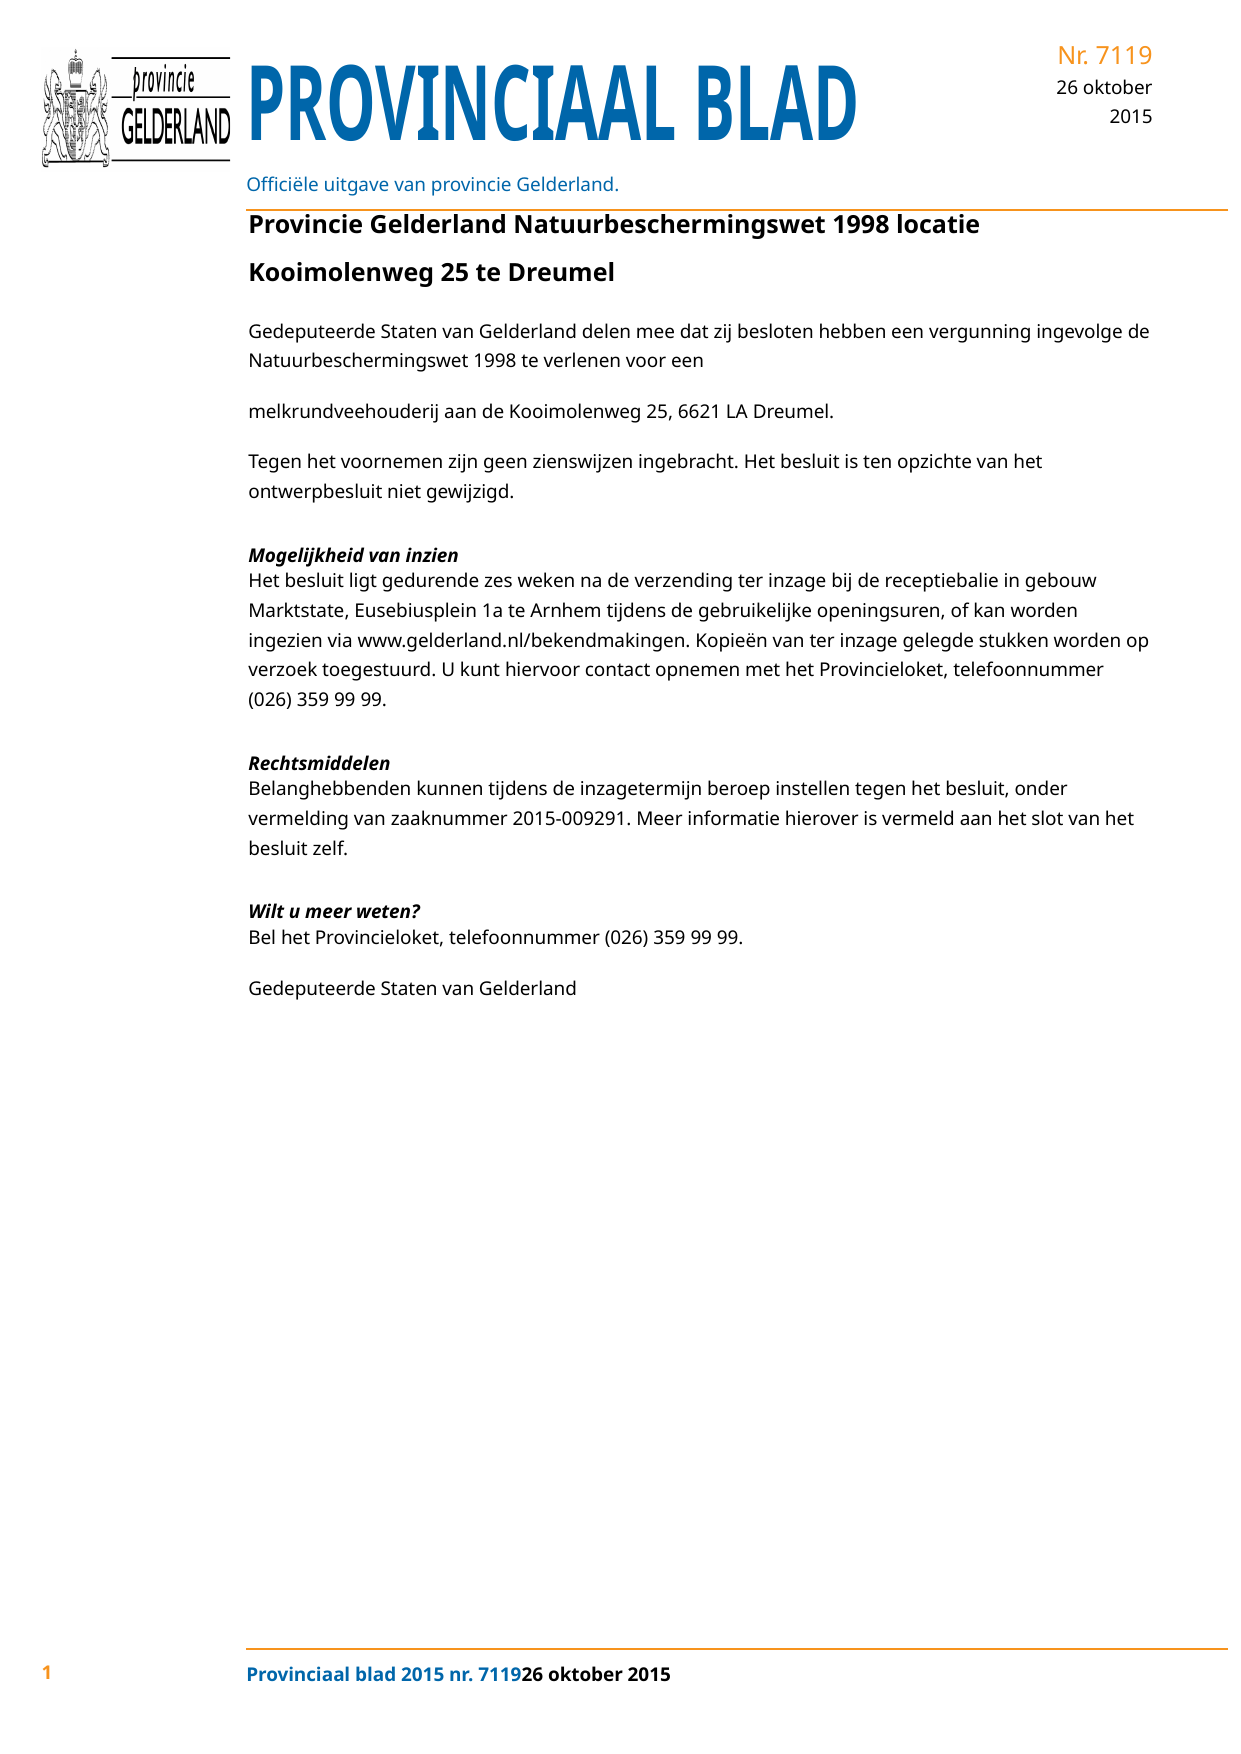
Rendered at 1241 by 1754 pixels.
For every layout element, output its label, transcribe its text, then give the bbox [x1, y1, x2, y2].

text Provincie Gelderland Natuurbeschermingswet 1998 locatie Kooimolenweg 25 te Dreumel [248, 211, 1152, 288]
text Rechtsmiddelen [248, 750, 1152, 776]
text melkrundveehouderij aan de Kooimolenweg 25, 6621 LA Dreumel. [248, 398, 1152, 424]
text Tegen het voornemen zijn geen zienswijzen ingebracht. Het besluit is ten opzichte van het ontwerpbesluit niet gewijzigd. [248, 448, 1152, 504]
text Het besluit ligt gedurende zes weken na de verzending ter inzage bij de receptiebalie in gebouw Marktstate, Eusebiusplein 1a te Arnhem tijdens de gebruikelijke openingsuren, of kan worden ingezien via www.gelderland.nl/bekendmakingen. Kopieën van ter inzage gelegde stukken worden op verzoek toegestuurd. U kunt hiervoor contact opnemen met het Provincieloket, telefoonnummer (026) 359 99 99. [248, 568, 1152, 712]
text Gedeputeerde Staten van Gelderland [248, 975, 1152, 1001]
text Bel het Provincieloket, telefoonnummer (026) 359 99 99. [248, 924, 1152, 950]
text Mogelijkheid van inzien [248, 542, 1152, 568]
picture [41, 47, 231, 172]
text Gedeputeerde Staten van Gelderland delen mee dat zij besloten hebben een vergunning ingevolge de Natuurbeschermingswet 1998 te verlenen voor een [248, 318, 1152, 373]
text Wilt u meer weten? [248, 899, 1152, 924]
text Belanghebbenden kunnen tijdens de inzagetermijn beroep instellen tegen het besluit, onder vermelding van zaaknummer 2015-009291. Meer informatie hierover is vermeld aan het slot van het besluit zelf. [248, 776, 1152, 861]
